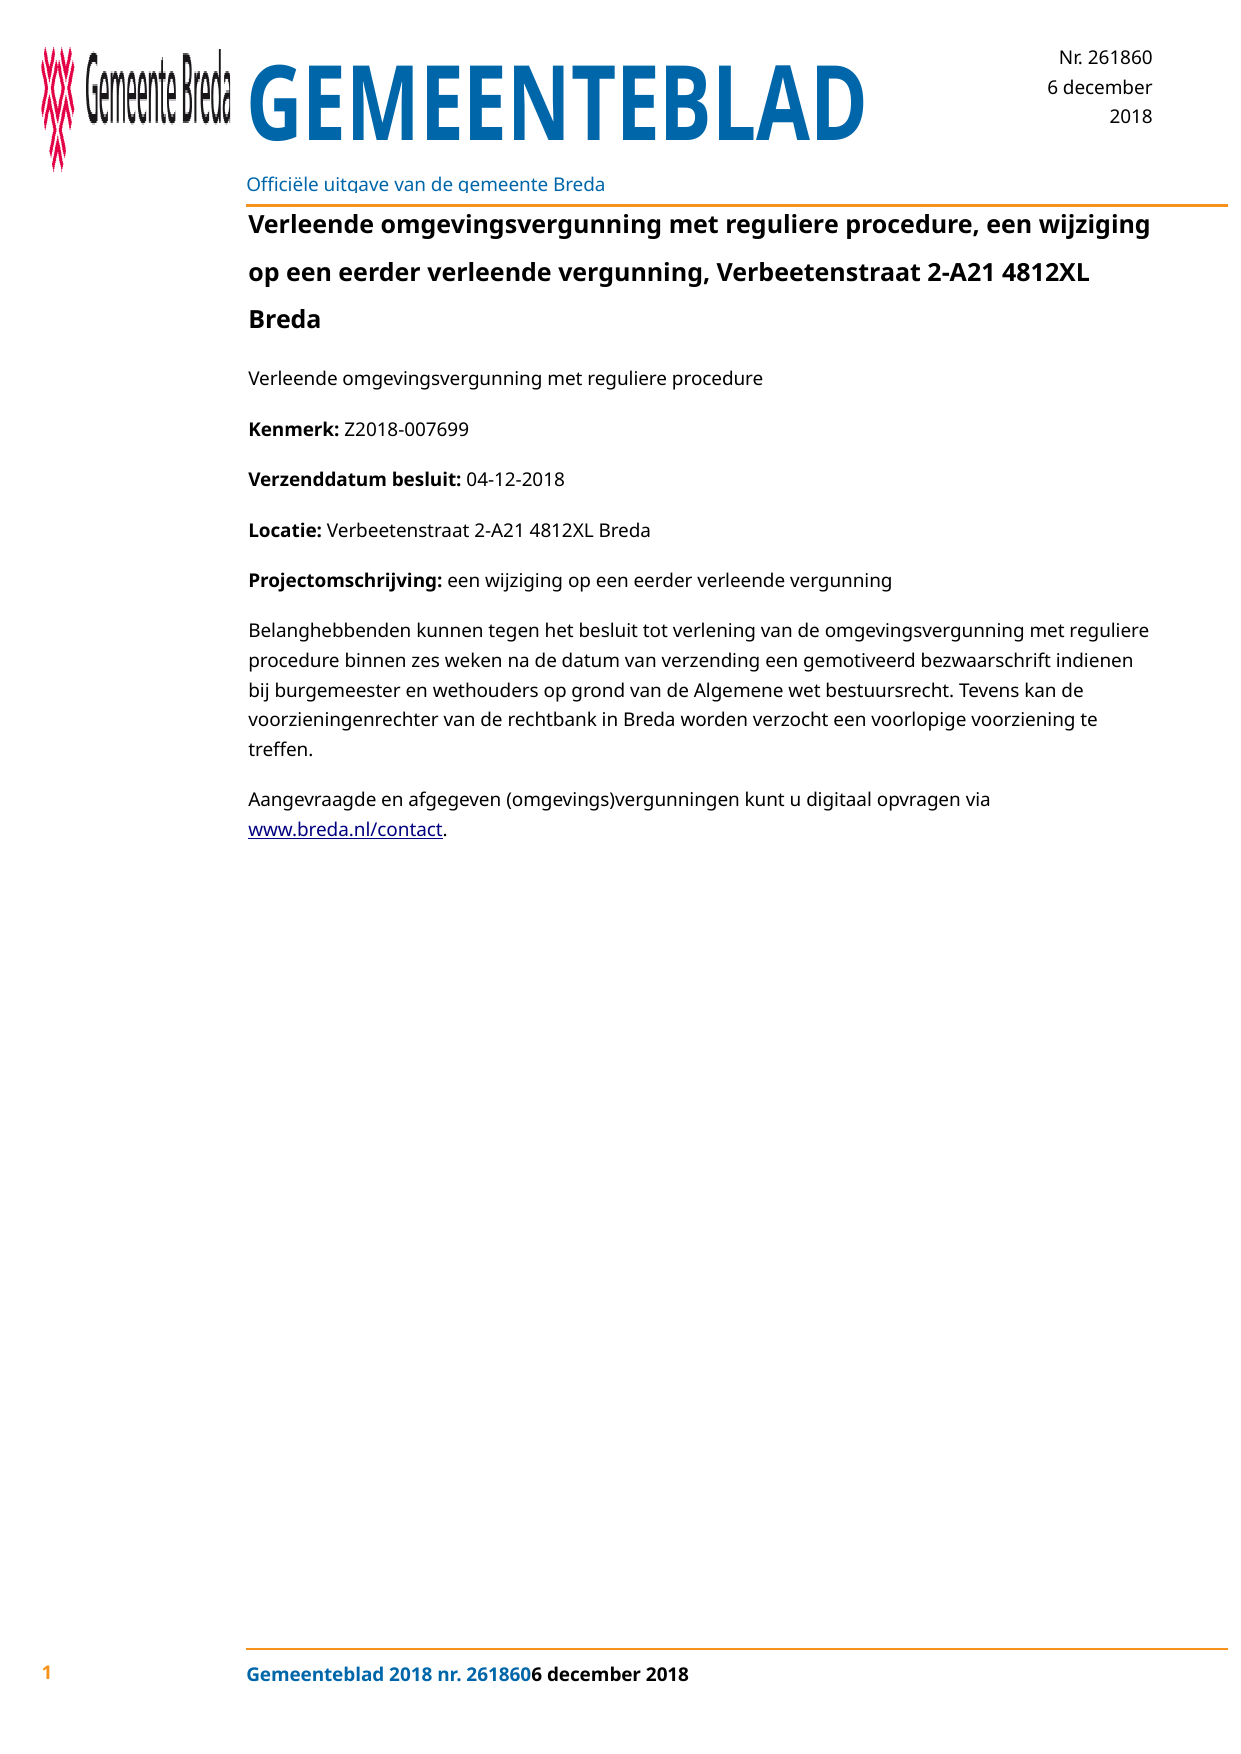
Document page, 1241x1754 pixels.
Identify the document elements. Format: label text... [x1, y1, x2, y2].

text Kenmerk: Z2018-007699 [248, 416, 1152, 442]
text Aangevraagde en afgegeven (omgevings)vergunningen kunt u digitaal opvragen via www.breda.nl/contact. [248, 786, 1152, 842]
text Verleende omgevingsvergunning met reguliere procedure [248, 366, 1152, 391]
text Locatie: Verbeetenstraat 2-A21 4812XL Breda [248, 517, 1152, 542]
picture [41, 47, 231, 172]
text Verleende omgevingsvergunning met reguliere procedure, een wijziging op een eerder verleende vergunning, Verbeetenstraat 2-A21 4812XL Breda [248, 207, 1152, 336]
text Projectomschrijving: een wijziging op een eerder verleende vergunning [248, 567, 1152, 593]
text Verzenddatum besluit: 04-12-2018 [248, 466, 1152, 492]
text Belanghebbenden kunnen tegen het besluit tot verlening van de omgevingsvergunning met reguliere procedure binnen zes weken na de datum van verzending een gemotiveerd bezwaarschrift indienen bij burgemeester en wethouders op grond van de Algemene wet bestuursrecht. Tevens kan de voorzieningenrechter van de rechtbank in Breda worden verzocht een voorlopige voorziening te treffen. [248, 618, 1152, 762]
